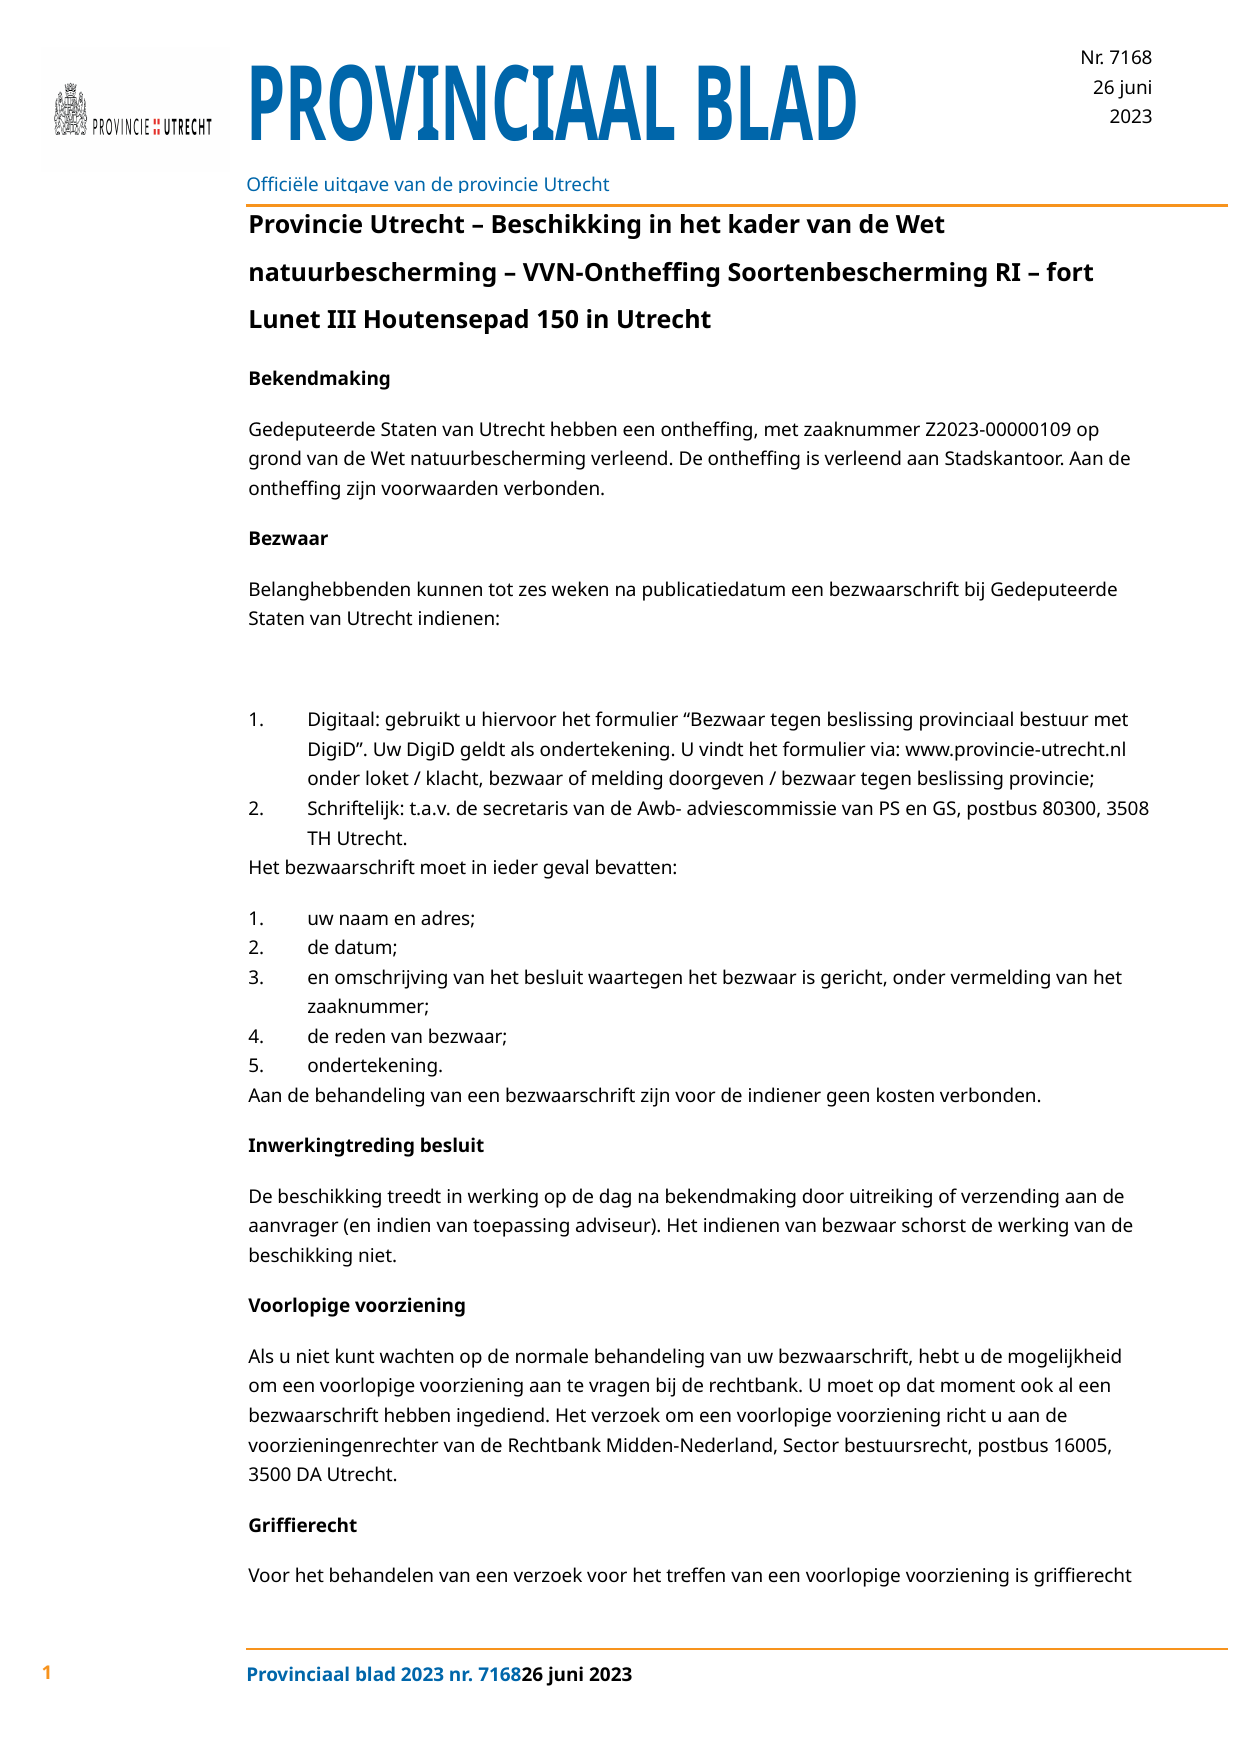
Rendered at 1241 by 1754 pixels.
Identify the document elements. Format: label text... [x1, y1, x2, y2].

text Voorlopige voorziening [248, 1293, 1152, 1318]
text Inwerkingtreding besluit [248, 1133, 1152, 1158]
list Schriftelijk: t.a.v. de secretaris van de Awb- adviescommissie van PS en GS, postbus 80300, 3508 TH Utrecht. [248, 795, 1152, 850]
list ondertekening. [248, 1053, 1152, 1078]
text De beschikking treedt in werking op de dag na bekendmaking door uitreiking of verzending aan de aanvrager (en indien van toepassing adviseur). Het indienen van bezwaar schorst de werking van de beschikking niet. [248, 1183, 1152, 1268]
list de reden van bezwaar; [248, 1023, 1152, 1049]
list uw naam en adres; [248, 905, 1152, 930]
list en omschrijving van het besluit waartegen het bezwaar is gericht, onder vermelding van het zaaknummer; [248, 964, 1152, 1019]
text Gedeputeerde Staten van Utrecht hebben een ontheffing, met zaaknummer Z2023-00000109 op grond van de Wet natuurbescherming verleend. De ontheffing is verleend aan Stadskantoor. Aan de ontheffing zijn voorwaarden verbonden. [248, 416, 1152, 501]
text Griffierecht [248, 1512, 1152, 1537]
text Het bezwaarschrift moet in ieder geval bevatten: [248, 854, 1152, 880]
text Bezwaar [248, 526, 1152, 551]
text Aan de behandeling van een bezwaarschrift zijn voor de indiener geen kosten verbonden. [248, 1082, 1152, 1108]
text Provincie Utrecht – Beschikking in het kader van de Wet natuurbescherming – VVN-Ontheffing Soortenbescherming RI – fort Lunet III Houtensepad 150 in Utrecht [248, 207, 1152, 336]
text Voor het behandelen van een verzoek voor het treffen van een voorlopige voorziening is griffierecht [248, 1562, 1152, 1588]
text Als u niet kunt wachten op de normale behandeling van uw bezwaarschrift, hebt u de mogelijkheid om een voorlopige voorziening aan te vragen bij de rechtbank. U moet op dat moment ook al een bezwaarschrift hebben ingediend. Het verzoek om een voorlopige voorziening richt u aan de voorzieningenrechter van de Rechtbank Midden-Nederland, Sector bestuursrecht, postbus 16005, 3500 DA Utrecht. [248, 1343, 1152, 1487]
list de datum; [248, 934, 1152, 960]
text Belanghebbenden kunnen tot zes weken na publicatiedatum een bezwaarschrift bij Gedeputeerde Staten van Utrecht indienen: [248, 576, 1152, 631]
text Bekendmaking [248, 366, 1152, 391]
list Digitaal: gebruikt u hiervoor het formulier “Bezwaar tegen beslissing provinciaal bestuur met DigiD”. Uw DigiD geldt als ondertekening. U vindt het formulier via: www.provincie-utrecht.nl onder loket / klacht, bezwaar of melding doorgeven / bezwaar tegen beslissing provincie; [248, 706, 1152, 791]
picture [41, 47, 231, 172]
